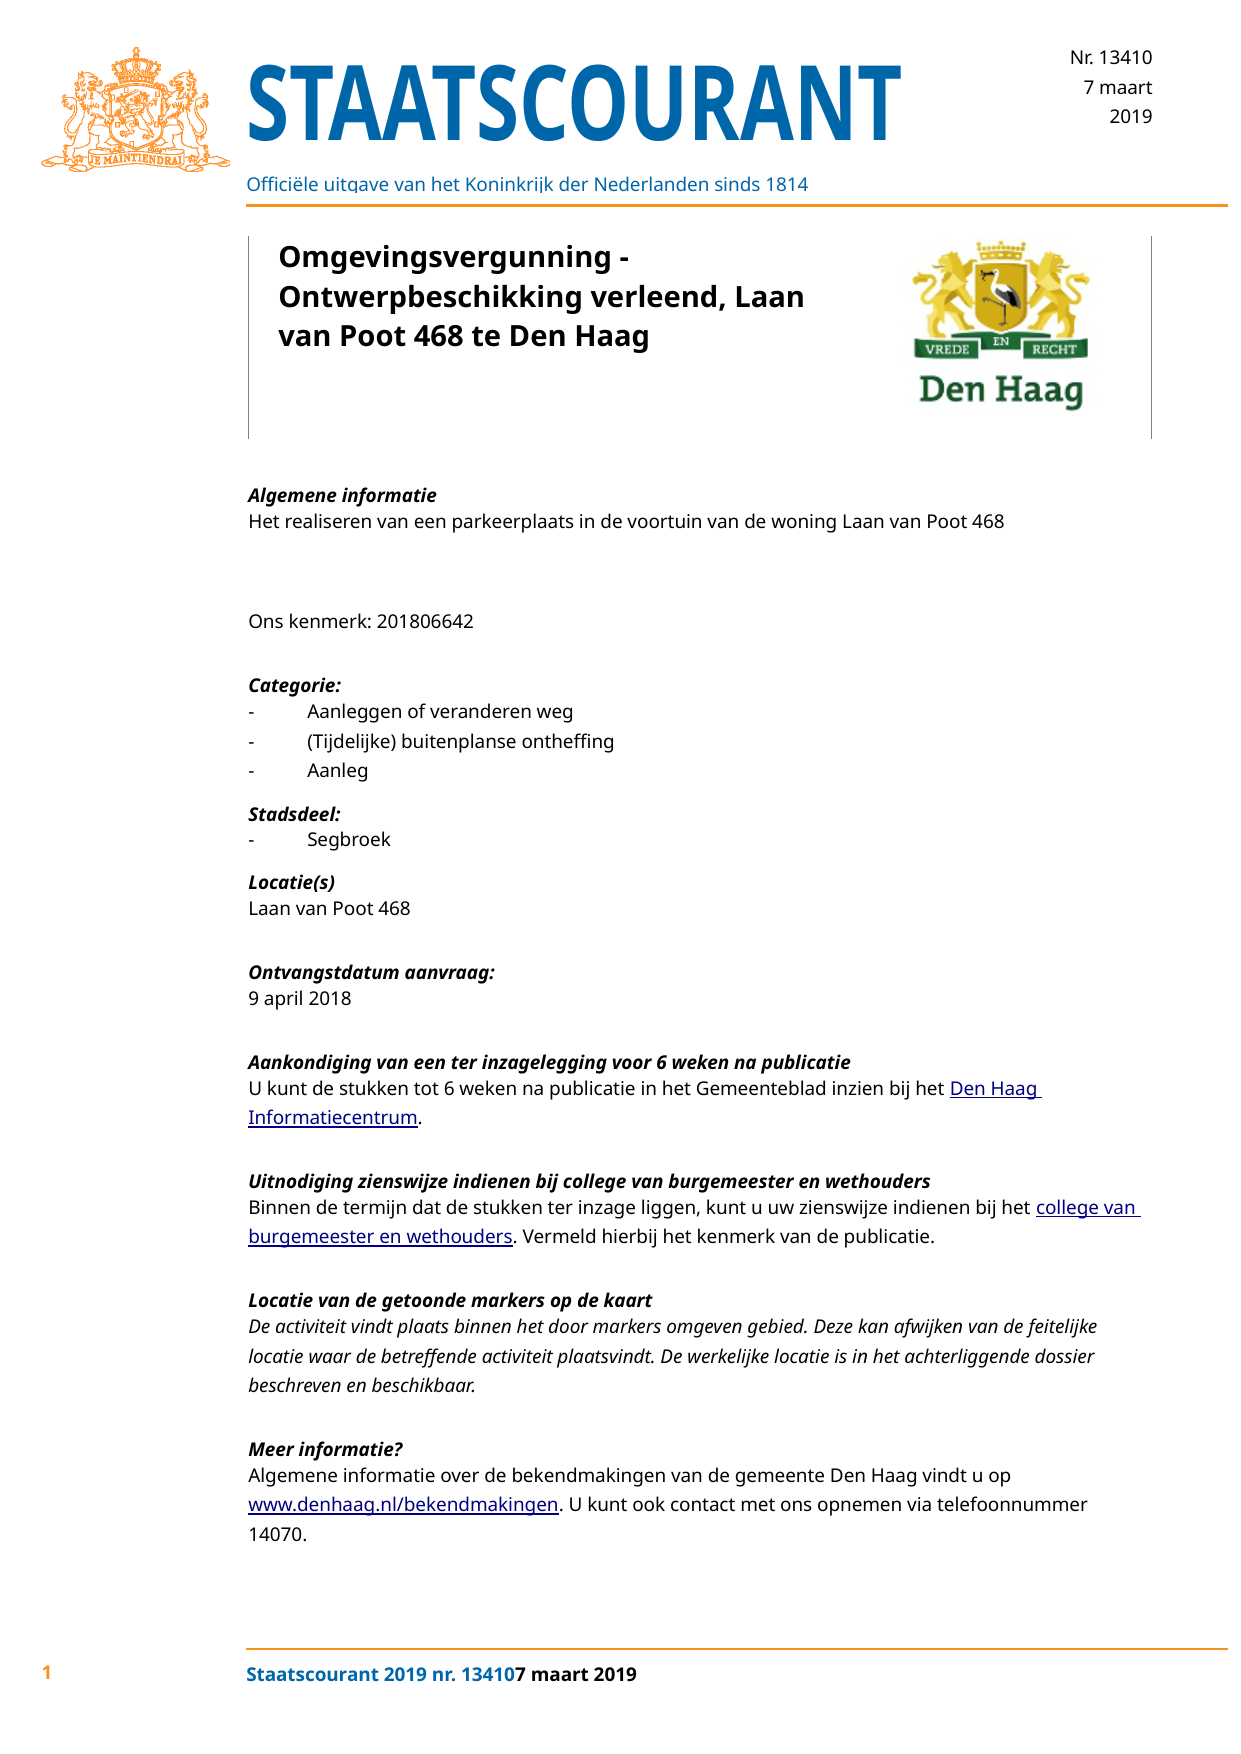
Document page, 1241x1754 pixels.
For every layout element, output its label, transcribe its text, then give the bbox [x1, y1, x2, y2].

text Ons kenmerk: 201806642 [248, 609, 1152, 634]
text 9 april 2018 [248, 985, 1152, 1011]
list Segbroek [248, 826, 1152, 852]
text Het realiseren van een parkeerplaats in de voortuin van de woning Laan van Poot 468 [248, 508, 1152, 534]
table_header Omgevingsvergunning - Ontwerpbeschikking verleend, Laan van Poot 468 te Den Haag [249, 236, 850, 439]
text Categorie: [248, 673, 1152, 698]
table_header [1103, 236, 1151, 413]
list (Tijdelijke) buitenplanse ontheffing [248, 728, 1152, 754]
table_header [850, 414, 1151, 439]
text Algemene informatie over de bekendmakingen van de gemeente Den Haag vindt u op www.denhaag.nl/bekendmakingen. U kunt ook contact met ons opnemen via telefoonnummer 14070. [248, 1462, 1152, 1547]
text De activiteit vindt plaats binnen het door markers omgeven gebied. Deze kan afwijken van de feitelijke locatie waar de betreffende activiteit plaatsvindt. De werkelijke locatie is in het achterliggende dossier beschreven en beschikbaar. [248, 1313, 1152, 1398]
table_header [850, 236, 899, 413]
text Laan van Poot 468 [248, 895, 1152, 921]
text Uitnodiging zienswijze indienen bij college van burgemeester en wethouders [248, 1168, 1152, 1194]
text Locatie(s) [248, 869, 1152, 895]
picture [899, 236, 1103, 414]
text Binnen de termijn dat de stukken ter inzage liggen, kunt u uw zienswijze indienen bij het college van burgemeester en wethouders. Vermeld hierbij het kenmerk van de publicatie. [248, 1194, 1152, 1249]
text Ontvangstdatum aanvraag: [248, 959, 1152, 985]
text Meer informatie? [248, 1436, 1152, 1462]
text Stadsdeel: [248, 801, 1152, 826]
list Aanleggen of veranderen weg [248, 698, 1152, 724]
text Locatie van de getoonde markers op de kaart [248, 1287, 1152, 1313]
text Algemene informatie [248, 482, 1152, 508]
text U kunt de stukken tot 6 weken na publicatie in het Gemeenteblad inzien bij het Den Haag Informatiecentrum. [248, 1075, 1152, 1130]
text Aankondiging van een ter inzagelegging voor 6 weken na publicatie [248, 1049, 1152, 1075]
list Aanleg [248, 758, 1152, 783]
picture [41, 47, 231, 172]
